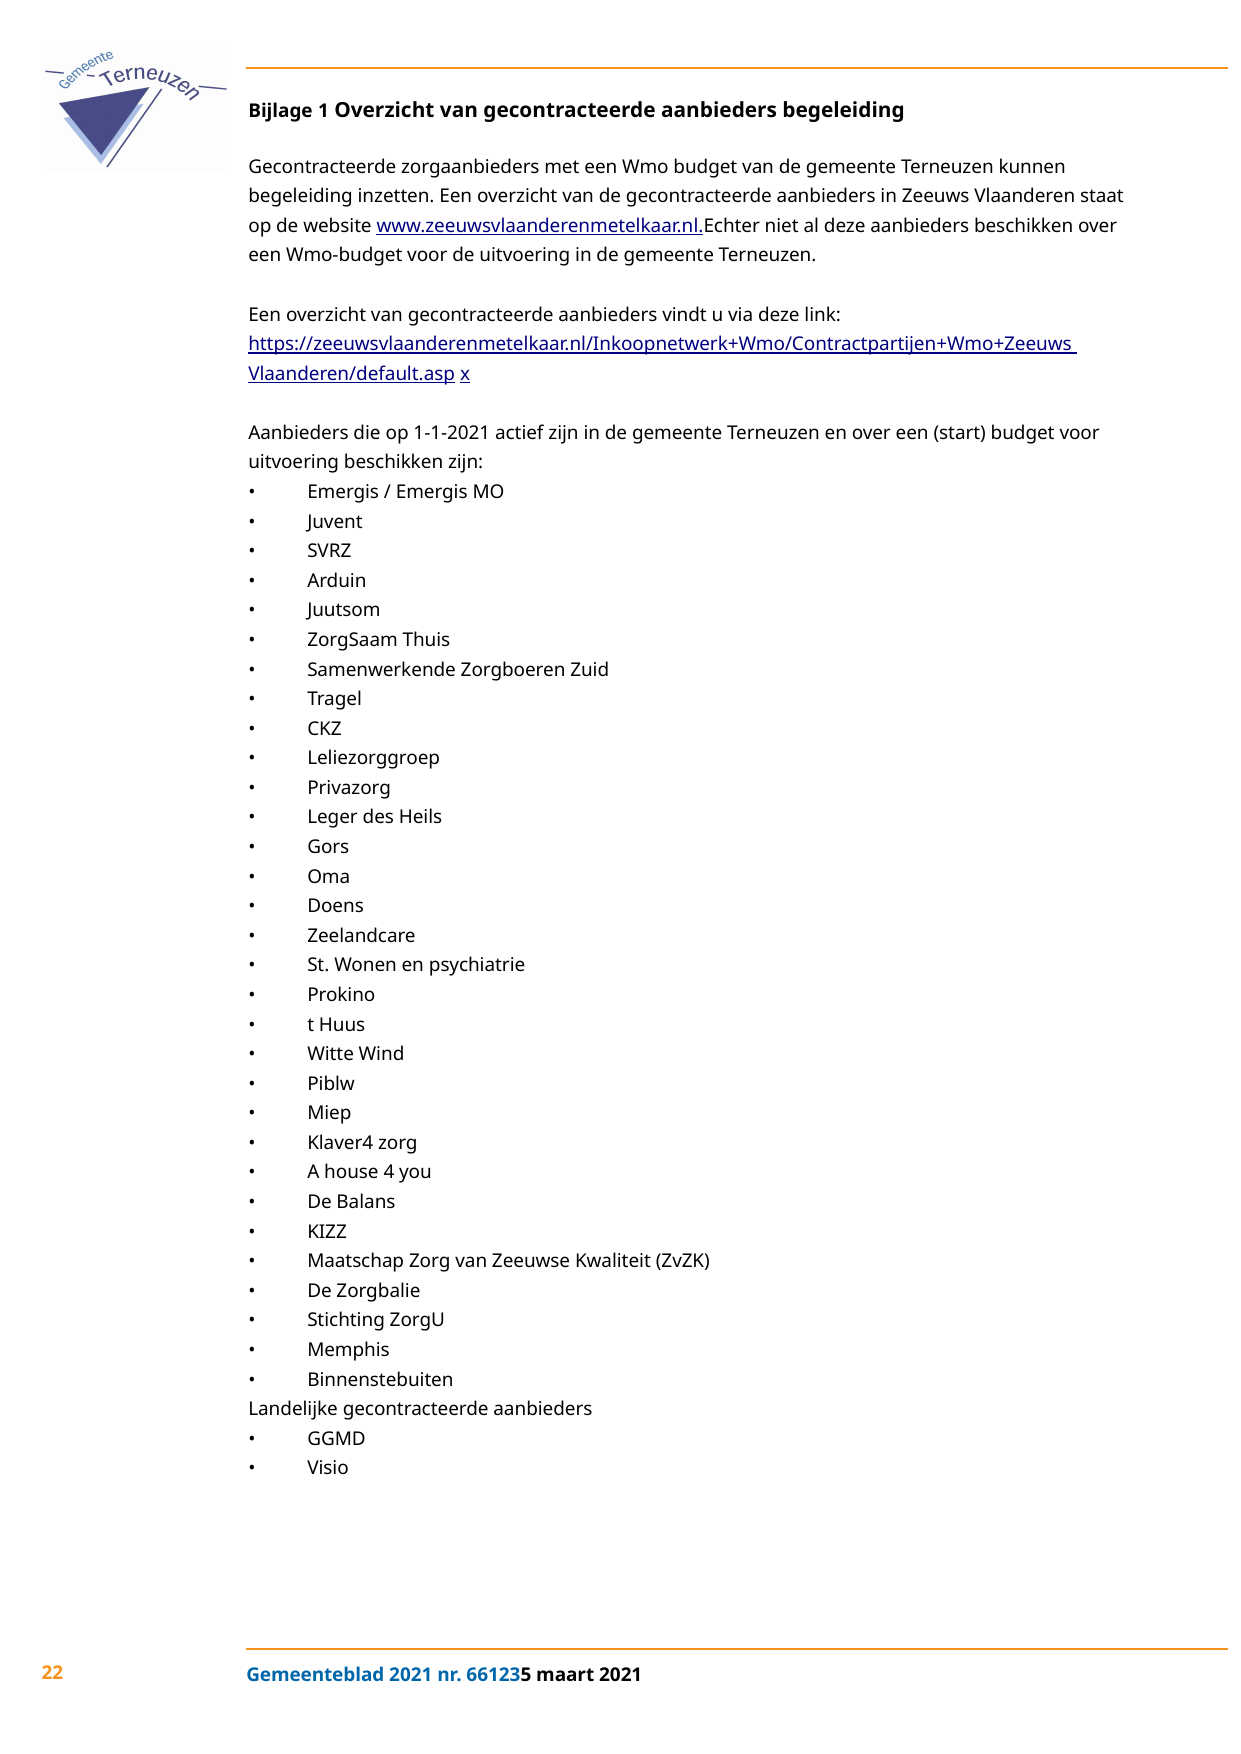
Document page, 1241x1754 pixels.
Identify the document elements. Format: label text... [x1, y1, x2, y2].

list A house 4 you [248, 1159, 1152, 1184]
list Prokino [248, 981, 1152, 1007]
text https://zeeuwsvlaanderenmetelkaar.nl/Inkoopnetwerk+Wmo/Contractpartijen+Wmo+Zeeuws Vlaanderen/default.asp x [248, 330, 1152, 386]
list Klaver4 zorg [248, 1129, 1152, 1155]
list Maatschap Zorg van Zeeuwse Kwaliteit (ZvZK) [248, 1247, 1152, 1273]
list Samenwerkende Zorgboeren Zuid [248, 656, 1152, 682]
list De Balans [248, 1188, 1152, 1214]
text Landelijke gecontracteerde aanbieders [248, 1395, 1152, 1421]
list Juutsom [248, 597, 1152, 622]
list Stichting ZorgU [248, 1307, 1152, 1332]
list t Huus [248, 1011, 1152, 1037]
list Witte Wind [248, 1040, 1152, 1066]
list Visio [248, 1454, 1152, 1480]
list GGMD [248, 1425, 1152, 1451]
list Emergis / Emergis MO [248, 478, 1152, 504]
list St. Wonen en psychiatrie [248, 952, 1152, 977]
list Tragel [248, 685, 1152, 711]
list Binnenstebuiten [248, 1366, 1152, 1392]
list Gors [248, 833, 1152, 859]
text Een overzicht van gecontracteerde aanbieders vindt u via deze link: [248, 301, 1152, 327]
list Leliezorggroep [248, 744, 1152, 770]
list Zeelandcare [248, 922, 1152, 948]
picture [41, 47, 231, 172]
text Bijlage 1 Overzicht van gecontracteerde aanbieders begeleiding [248, 95, 1152, 123]
list Privazorg [248, 774, 1152, 800]
list SVRZ [248, 537, 1152, 563]
list Doens [248, 892, 1152, 918]
list Juvent [248, 508, 1152, 534]
list Memphis [248, 1336, 1152, 1362]
list Miep [248, 1099, 1152, 1125]
list Oma [248, 863, 1152, 889]
text Gecontracteerde zorgaanbieders met een Wmo budget van de gemeente Terneuzen kunnen begeleiding inzetten. Een overzicht van de gecontracteerde aanbieders in Zeeuws Vlaanderen staat op de website www.zeeuwsvlaanderenmetelkaar.nl.Echter niet al deze aanbieders beschikken over een Wmo-budget voor de uitvoering in de gemeente Terneuzen. [248, 153, 1152, 267]
list CKZ [248, 715, 1152, 741]
text Aanbieders die op 1-1-2021 actief zijn in de gemeente Terneuzen en over een (start) budget voor uitvoering beschikken zijn: [248, 419, 1152, 474]
list Piblw [248, 1070, 1152, 1096]
list ZorgSaam Thuis [248, 626, 1152, 652]
list Leger des Heils [248, 804, 1152, 829]
list KIZZ [248, 1218, 1152, 1244]
list Arduin [248, 567, 1152, 593]
list De Zorgbalie [248, 1277, 1152, 1303]
